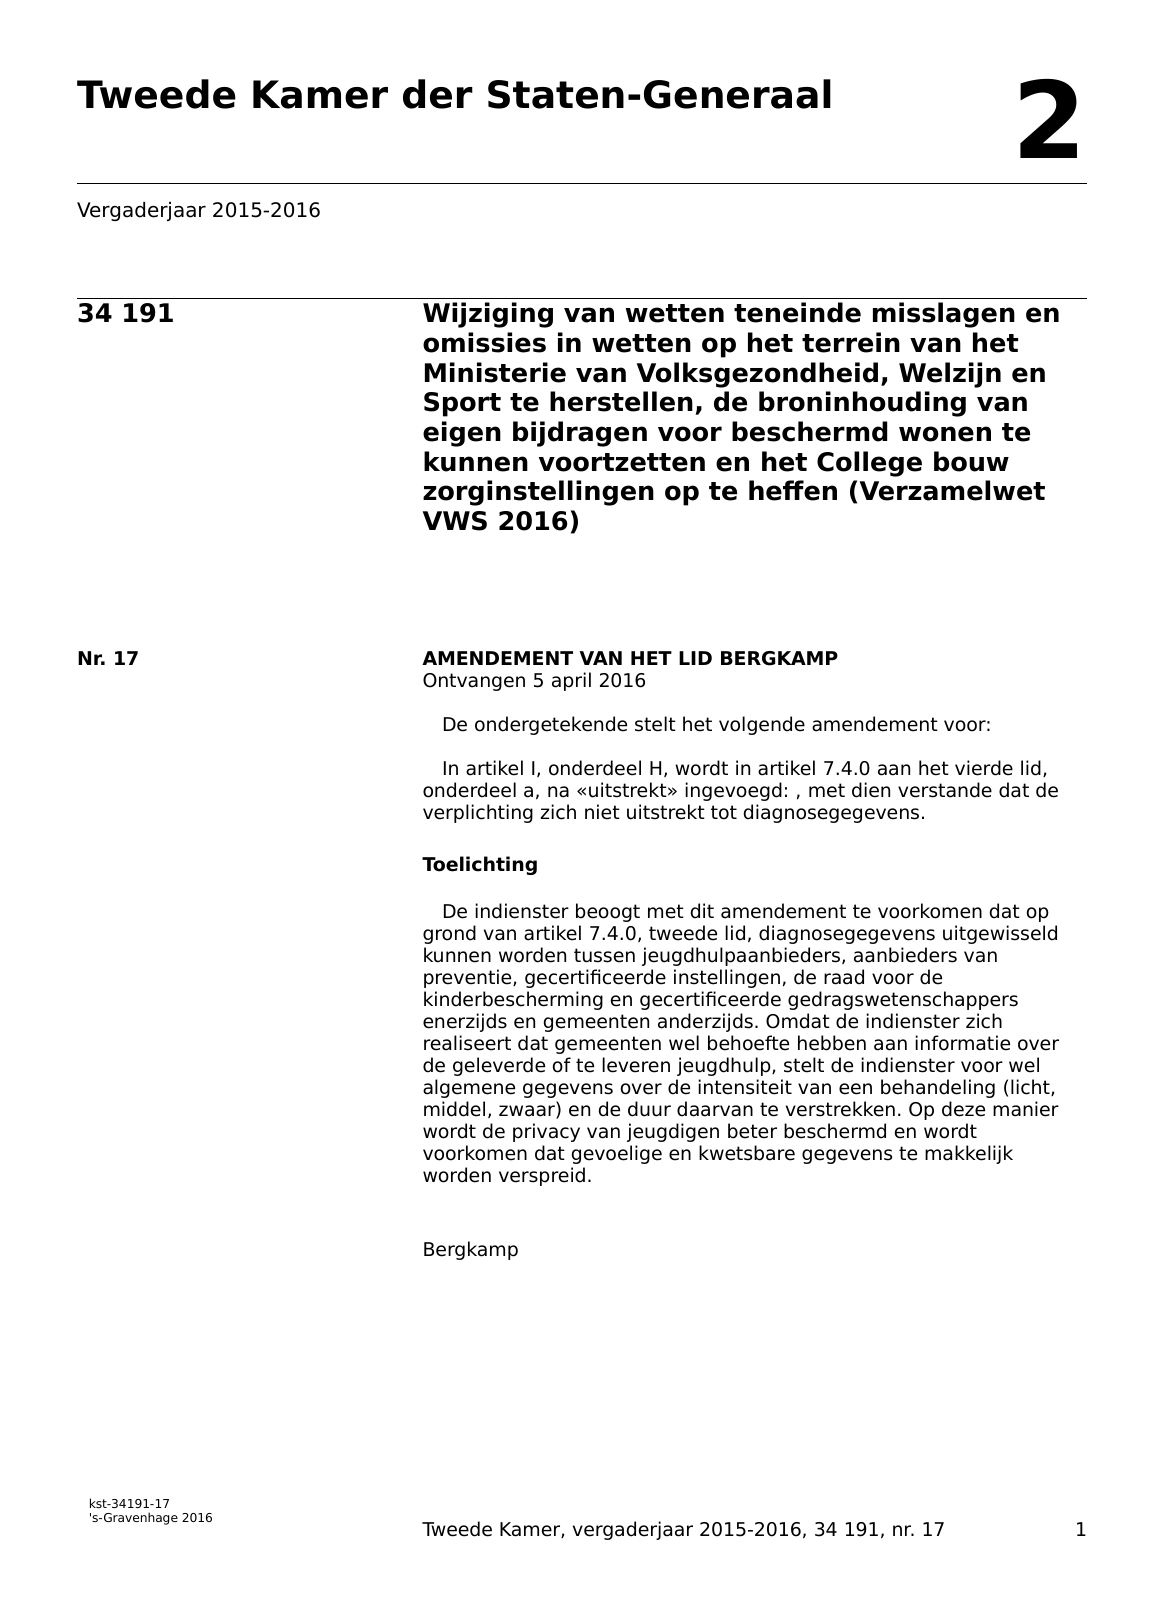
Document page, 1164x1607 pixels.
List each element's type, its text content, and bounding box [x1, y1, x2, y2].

subtitle Nr. 17 AMENDEMENT VAN HET LID BERGKAMP [77, 647, 1087, 669]
table_cell Vergaderjaar 2015-2016 [77, 184, 1087, 298]
text De indienster beoogt met dit amendement te voorkomen dat op grond van artikel 7.4.0, tweede lid, diagnosegegevens uitgewisseld kunnen worden tussen jeugdhulpaanbieders, aanbieders van preventie, gecertificeerde instellingen, de raad voor de kinderbescherming en gecertificeerde gedragswetenschappers enerzijds en gemeenten anderzijds. Omdat de indienster zich realiseert dat gemeenten wel behoefte hebben aan informatie over de geleverde of te leveren jeugdhulp, stelt de indienster voor wel algemene gegevens over de intensiteit van een behandeling (licht, middel, zwaar) en de duur daarvan te verstrekken. Op deze manier wordt de privacy van jeugdigen beter beschermd en wordt voorkomen dat gevoelige en kwetsbare gegevens te makkelijk worden verspreid. [422, 901, 1087, 1186]
text 's-Gravenhage 2016 [88, 1511, 323, 1525]
text De ondergetekende stelt het volgende amendement voor: [422, 714, 1087, 736]
text Bergkamp [422, 1216, 1087, 1260]
subtitle 34 191 Wijziging van wetten teneinde misslagen en omissies in wetten op het terrein van het Ministerie van Volksgezondheid, Welzijn en Sport te herstellen, de broninhouding van eigen bijdragen voor beschermd wonen te kunnen voortzetten en het College bouw zorginstellingen op te heffen (Verzamelwet VWS 2016) [77, 299, 1087, 536]
text kst-34191-17 [88, 1497, 323, 1511]
text In artikel I, onderdeel H, wordt in artikel 7.4.0 aan het vierde lid, onderdeel a, na «uitstrekt» ingevoegd: , met dien verstande dat de verplichting zich niet uitstrekt tot diagnosegegevens. [422, 758, 1087, 824]
table_header 2 [886, 59, 1087, 183]
table_header Tweede Kamer der Staten-Generaal [77, 59, 886, 183]
text Ontvangen 5 april 2016 [422, 669, 1087, 691]
subtitle Toelichting [422, 854, 1087, 876]
